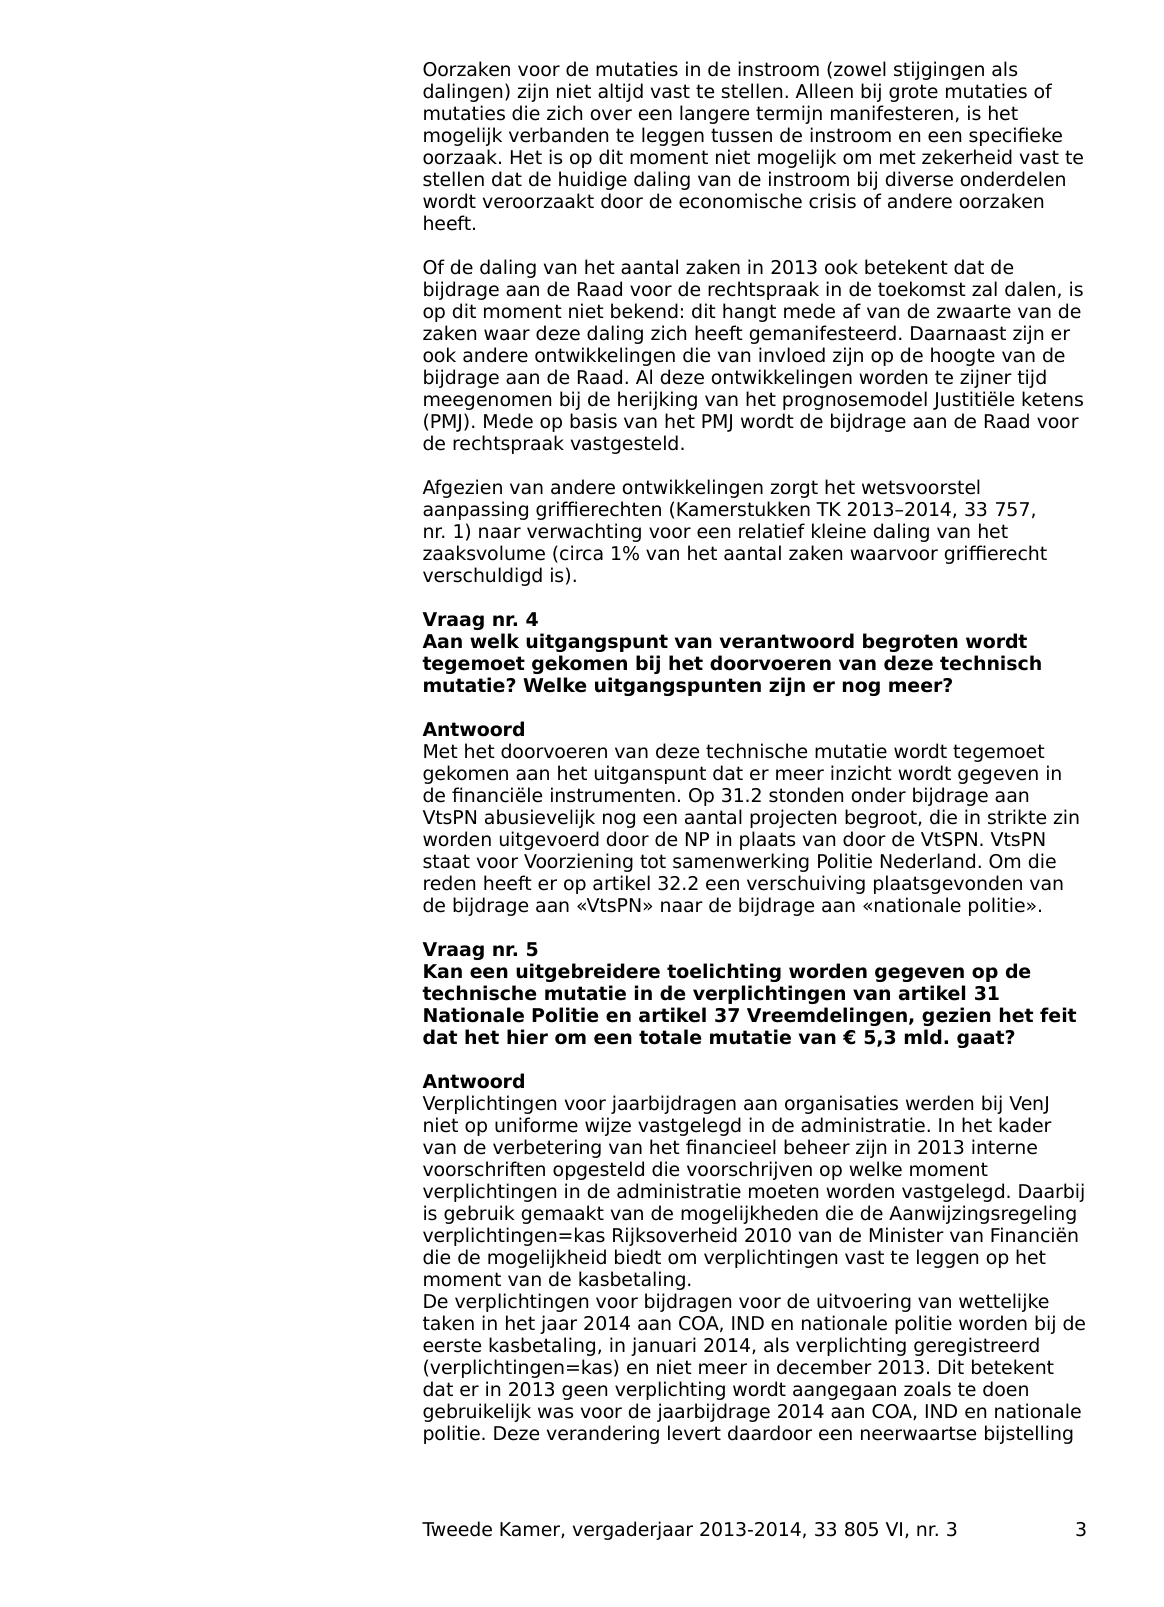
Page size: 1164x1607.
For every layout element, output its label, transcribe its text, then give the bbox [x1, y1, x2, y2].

text De verplichtingen voor bijdragen voor de uitvoering van wettelijke taken in het jaar 2014 aan COA, IND en nationale politie worden bij de eerste kasbetaling, in januari 2014, als verplichting geregistreerd (verplichtingen=kas) en niet meer in december 2013. Dit betekent dat er in 2013 geen verplichting wordt aangegaan zoals te doen gebruikelijk was voor de jaarbijdrage 2014 aan COA, IND en nationale politie. Deze verandering levert daardoor een neerwaartse bijstelling [422, 1291, 1087, 1445]
text Of de daling van het aantal zaken in 2013 ook betekent dat de bijdrage aan de Raad voor de rechtspraak in de toekomst zal dalen, is op dit moment niet bekend: dit hangt mede af van de zwaarte van de zaken waar deze daling zich heeft gemanifesteerd. Daarnaast zijn er ook andere ontwikkelingen die van invloed zijn op de hoogte van de bijdrage aan de Raad. Al deze ontwikkelingen worden te zijner tijd meegenomen bij de herijking van het prognosemodel Justitiële ketens (PMJ). Mede op basis van het PMJ wordt de bijdrage aan de Raad voor de rechtspraak vastgesteld. [422, 257, 1087, 455]
text Afgezien van andere ontwikkelingen zorgt het wetsvoorstel aanpassing griffierechten (Kamerstukken TK 2013–2014, 33 757, nr. 1) naar verwachting voor een relatief kleine daling van het zaaksvolume (circa 1% van het aantal zaken waarvoor griffierecht verschuldigd is). [422, 477, 1087, 587]
text Vraag nr. 4 [422, 609, 1087, 631]
text Verplichtingen voor jaarbijdragen aan organisaties werden bij VenJ niet op uniforme wijze vastgelegd in de administratie. In het kader van de verbetering van het financieel beheer zijn in 2013 interne voorschriften opgesteld die voorschrijven op welke moment verplichtingen in de administratie moeten worden vastgelegd. Daarbij is gebruik gemaakt van de mogelijkheden die de Aanwijzingsregeling verplichtingen=kas Rijksoverheid 2010 van de Minister van Financiën die de mogelijkheid biedt om verplichtingen vast te leggen op het moment van de kasbetaling. [422, 1093, 1087, 1291]
text Aan welk uitgangspunt van verantwoord begroten wordt tegemoet gekomen bij het doorvoeren van deze technisch mutatie? Welke uitgangspunten zijn er nog meer? [422, 631, 1087, 697]
text Met het doorvoeren van deze technische mutatie wordt tegemoet gekomen aan het uitganspunt dat er meer inzicht wordt gegeven in de financiële instrumenten. Op 31.2 stonden onder bijdrage aan VtsPN abusievelijk nog een aantal projecten begroot, die in strikte zin worden uitgevoerd door de NP in plaats van door de VtSPN. VtsPN staat voor Voorziening tot samenwerking Politie Nederland. Om die reden heeft er op artikel 32.2 een verschuiving plaatsgevonden van de bijdrage aan «VtsPN» naar de bijdrage aan «nationale politie». [422, 741, 1087, 917]
text Kan een uitgebreidere toelichting worden gegeven op de technische mutatie in de verplichtingen van artikel 31 Nationale Politie en artikel 37 Vreemdelingen, gezien het feit dat het hier om een totale mutatie van € 5,3 mld. gaat? [422, 961, 1087, 1049]
text Vraag nr. 5 [422, 939, 1087, 961]
text Oorzaken voor de mutaties in de instroom (zowel stijgingen als dalingen) zijn niet altijd vast te stellen. Alleen bij grote mutaties of mutaties die zich over een langere termijn manifesteren, is het mogelijk verbanden te leggen tussen de instroom en een specifieke oorzaak. Het is op dit moment niet mogelijk om met zekerheid vast te stellen dat de huidige daling van de instroom bij diverse onderdelen wordt veroorzaakt door de economische crisis of andere oorzaken heeft. [422, 59, 1087, 235]
text Antwoord [422, 1071, 1087, 1093]
text Antwoord [422, 719, 1087, 741]
